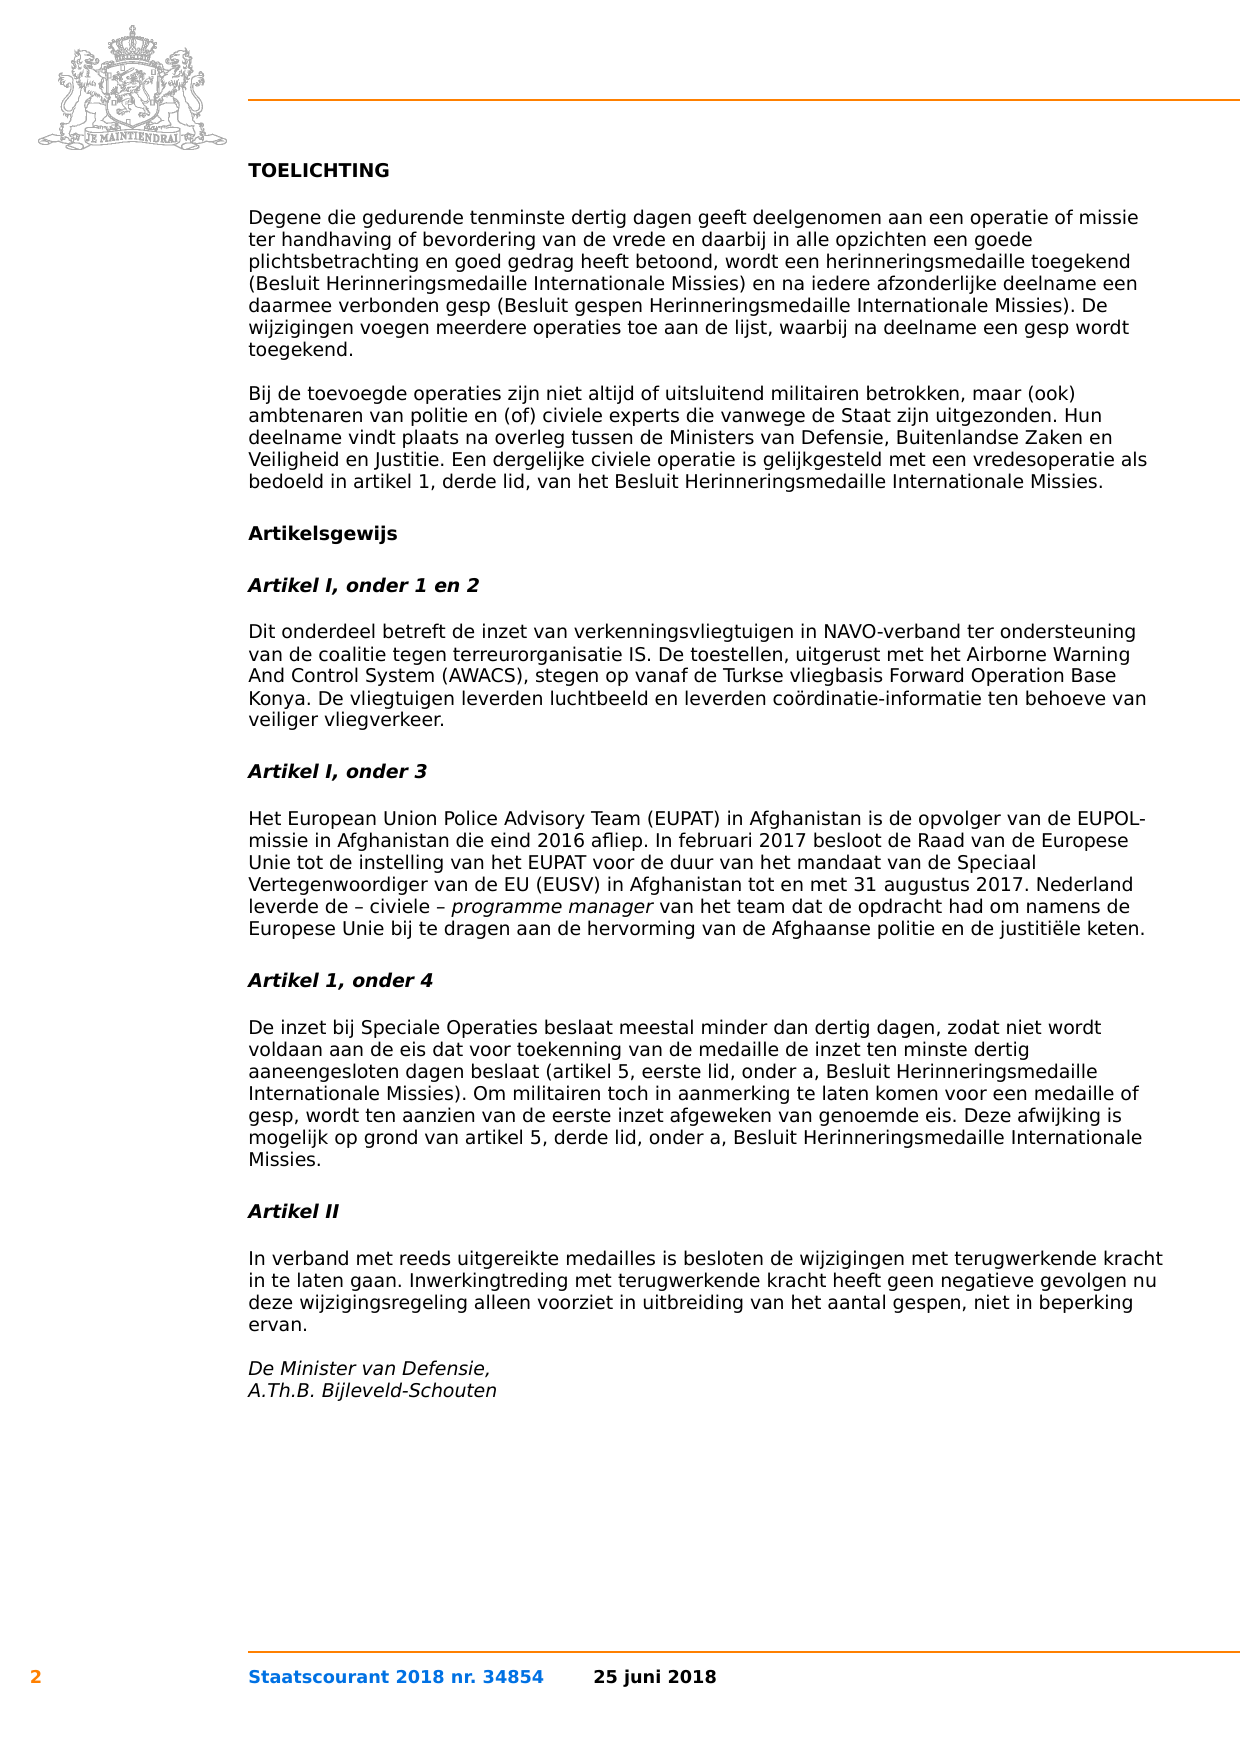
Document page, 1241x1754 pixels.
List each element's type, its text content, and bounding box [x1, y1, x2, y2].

picture [38, 25, 227, 150]
text Het European Union Police Advisory Team (EUPAT) in Afghanistan is de opvolger van de EUPOL-missie in Afghanistan die eind 2016 afliep. In februari 2017 besloot de Raad van de Europese Unie tot de instelling van het EUPAT voor de duur van het mandaat van de Speciaal Vertegenwoordiger van de EU (EUSV) in Afghanistan tot en met 31 augustus 2017. Nederland leverde de – civiele – programme manager van het team dat de opdracht had om namens de Europese Unie bij te dragen aan de hervorming van de Afghaanse politie en de justitiële keten. [248, 808, 1163, 940]
subtitle Artikel II [248, 1201, 1163, 1223]
text Dit onderdeel betreft de inzet van verkenningsvliegtuigen in NAVO-verband ter ondersteuning van de coalitie tegen terreurorganisatie IS. De toestellen, uitgerust met het Airborne Warning And Control System (AWACS), stegen op vanaf de Turkse vliegbasis Forward Operation Base Konya. De vliegtuigen leverden luchtbeeld en leverden coördinatie-informatie ten behoeve van veiliger vliegverkeer. [248, 621, 1163, 731]
subtitle Artikel 1, onder 4 [248, 970, 1163, 992]
subtitle Artikelsgewijs [248, 522, 1163, 544]
text De Minister van Defensie, A.Th.B. Bijleveld-Schouten [248, 1358, 1163, 1402]
text Degene die gedurende tenminste dertig dagen geeft deelgenomen aan een operatie of missie ter handhaving of bevordering van de vrede en daarbij in alle opzichten een goede plichtsbetrachting en goed gedrag heeft betoond, wordt een herinneringsmedaille toegekend (Besluit Herinneringsmedaille Internationale Missies) en na iedere afzonderlijke deelname een daarmee verbonden gesp (Besluit gespen Herinneringsmedaille Internationale Missies). De wijzigingen voegen meerdere operaties toe aan de lijst, waarbij na deelname een gesp wordt toegekend. [248, 207, 1163, 361]
subtitle Artikel I, onder 3 [248, 761, 1163, 783]
text De inzet bij Speciale Operaties beslaat meestal minder dan dertig dagen, zodat niet wordt voldaan aan de eis dat voor toekenning van de medaille de inzet ten minste dertig aaneengesloten dagen beslaat (artikel 5, eerste lid, onder a, Besluit Herinneringsmedaille Internationale Missies). Om militairen toch in aanmerking te laten komen voor een medaille of gesp, wordt ten aanzien van de eerste inzet afgeweken van genoemde eis. Deze afwijking is mogelijk op grond van artikel 5, derde lid, onder a, Besluit Herinneringsmedaille Internationale Missies. [248, 1017, 1163, 1171]
text Bij de toevoegde operaties zijn niet altijd of uitsluitend militairen betrokken, maar (ook) ambtenaren van politie en (of) civiele experts die vanwege de Staat zijn uitgezonden. Hun deelname vindt plaats na overleg tussen de Ministers van Defensie, Buitenlandse Zaken en Veiligheid en Justitie. Een dergelijke civiele operatie is gelijkgesteld met een vredesoperatie als bedoeld in artikel 1, derde lid, van het Besluit Herinneringsmedaille Internationale Missies. [248, 383, 1163, 492]
text In verband met reeds uitgereikte medailles is besloten de wijzigingen met terugwerkende kracht in te laten gaan. Inwerkingtreding met terugwerkende kracht heeft geen negatieve gevolgen nu deze wijzigingsregeling alleen voorziet in uitbreiding van het aantal gespen, niet in beperking ervan. [248, 1248, 1163, 1336]
subtitle Artikel I, onder 1 en 2 [248, 574, 1163, 596]
subtitle TOELICHTING [248, 160, 1163, 182]
